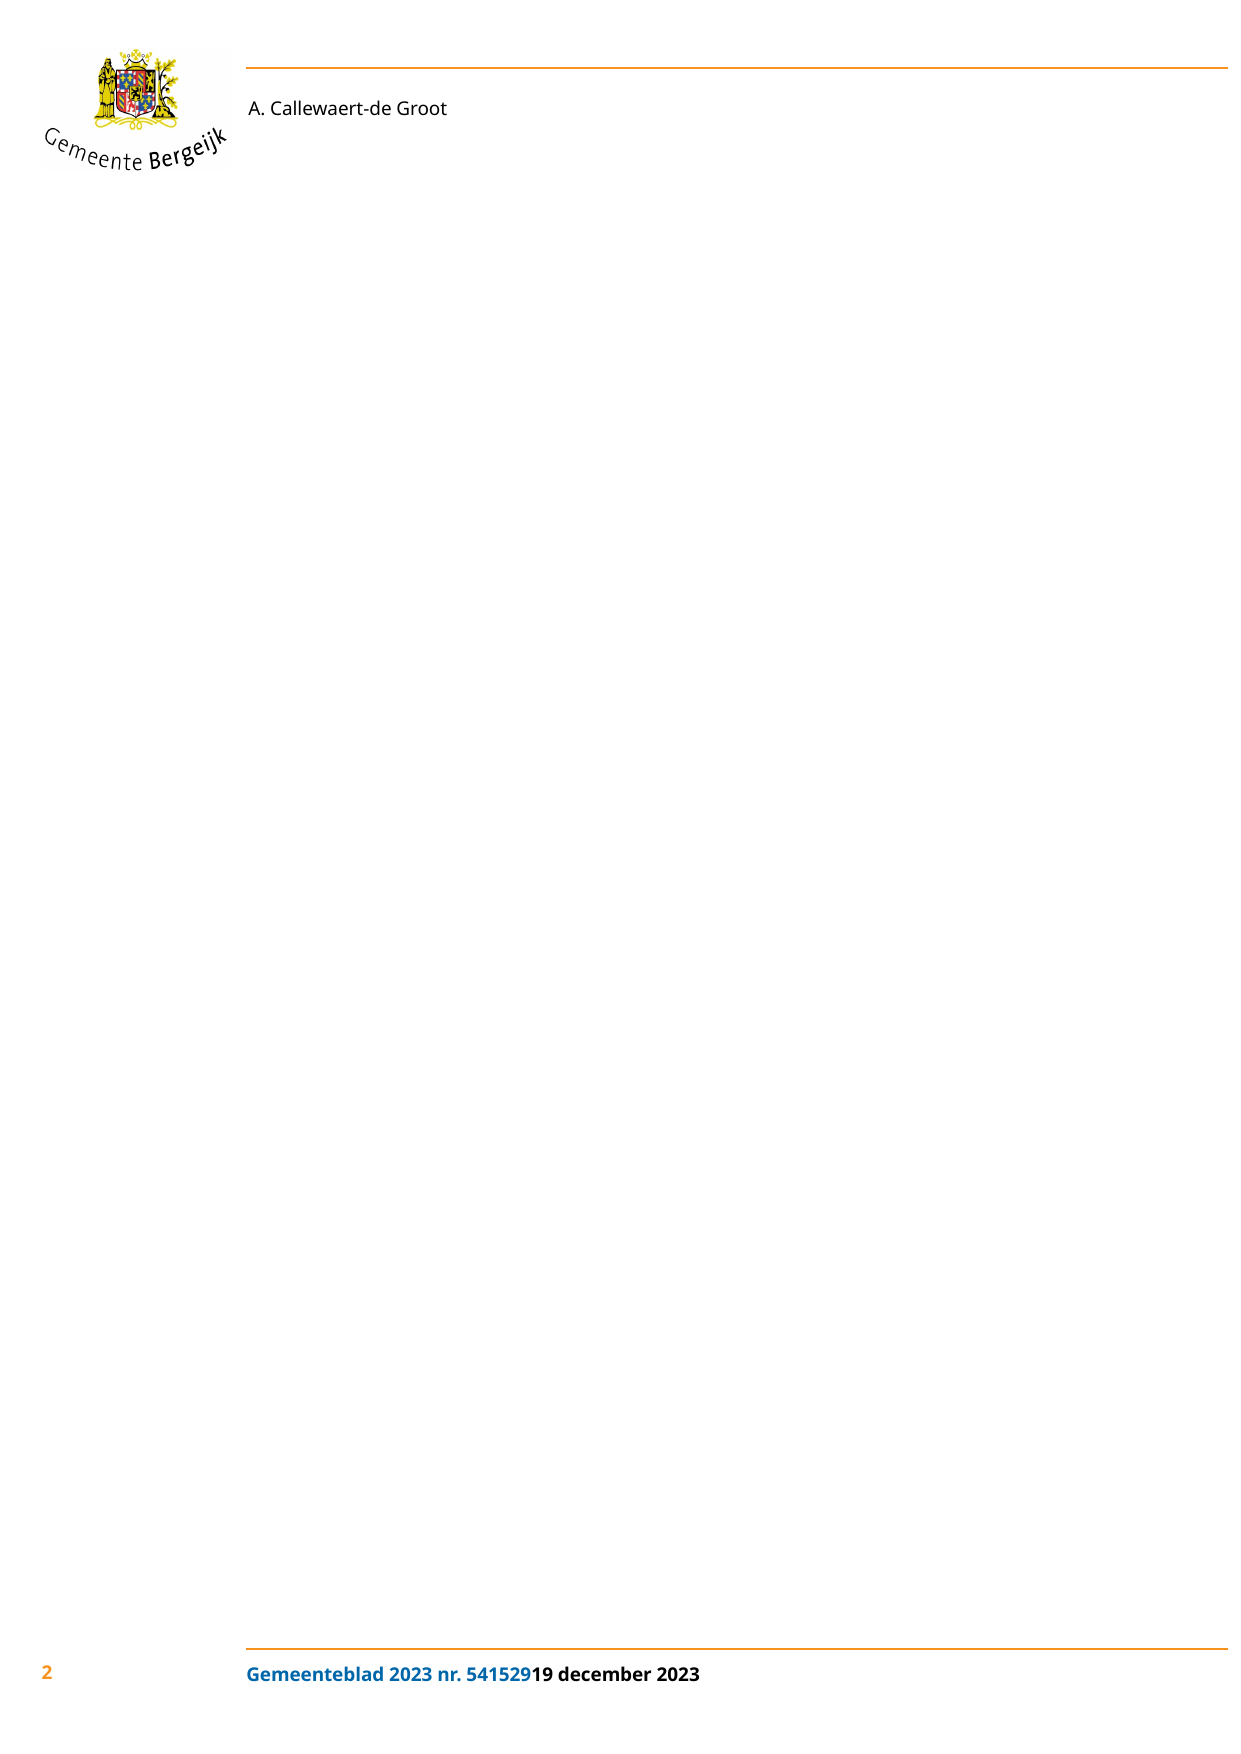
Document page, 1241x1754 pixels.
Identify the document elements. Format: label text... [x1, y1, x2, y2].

picture [41, 47, 231, 172]
text A. Callewaert-de Groot [248, 95, 1152, 121]
